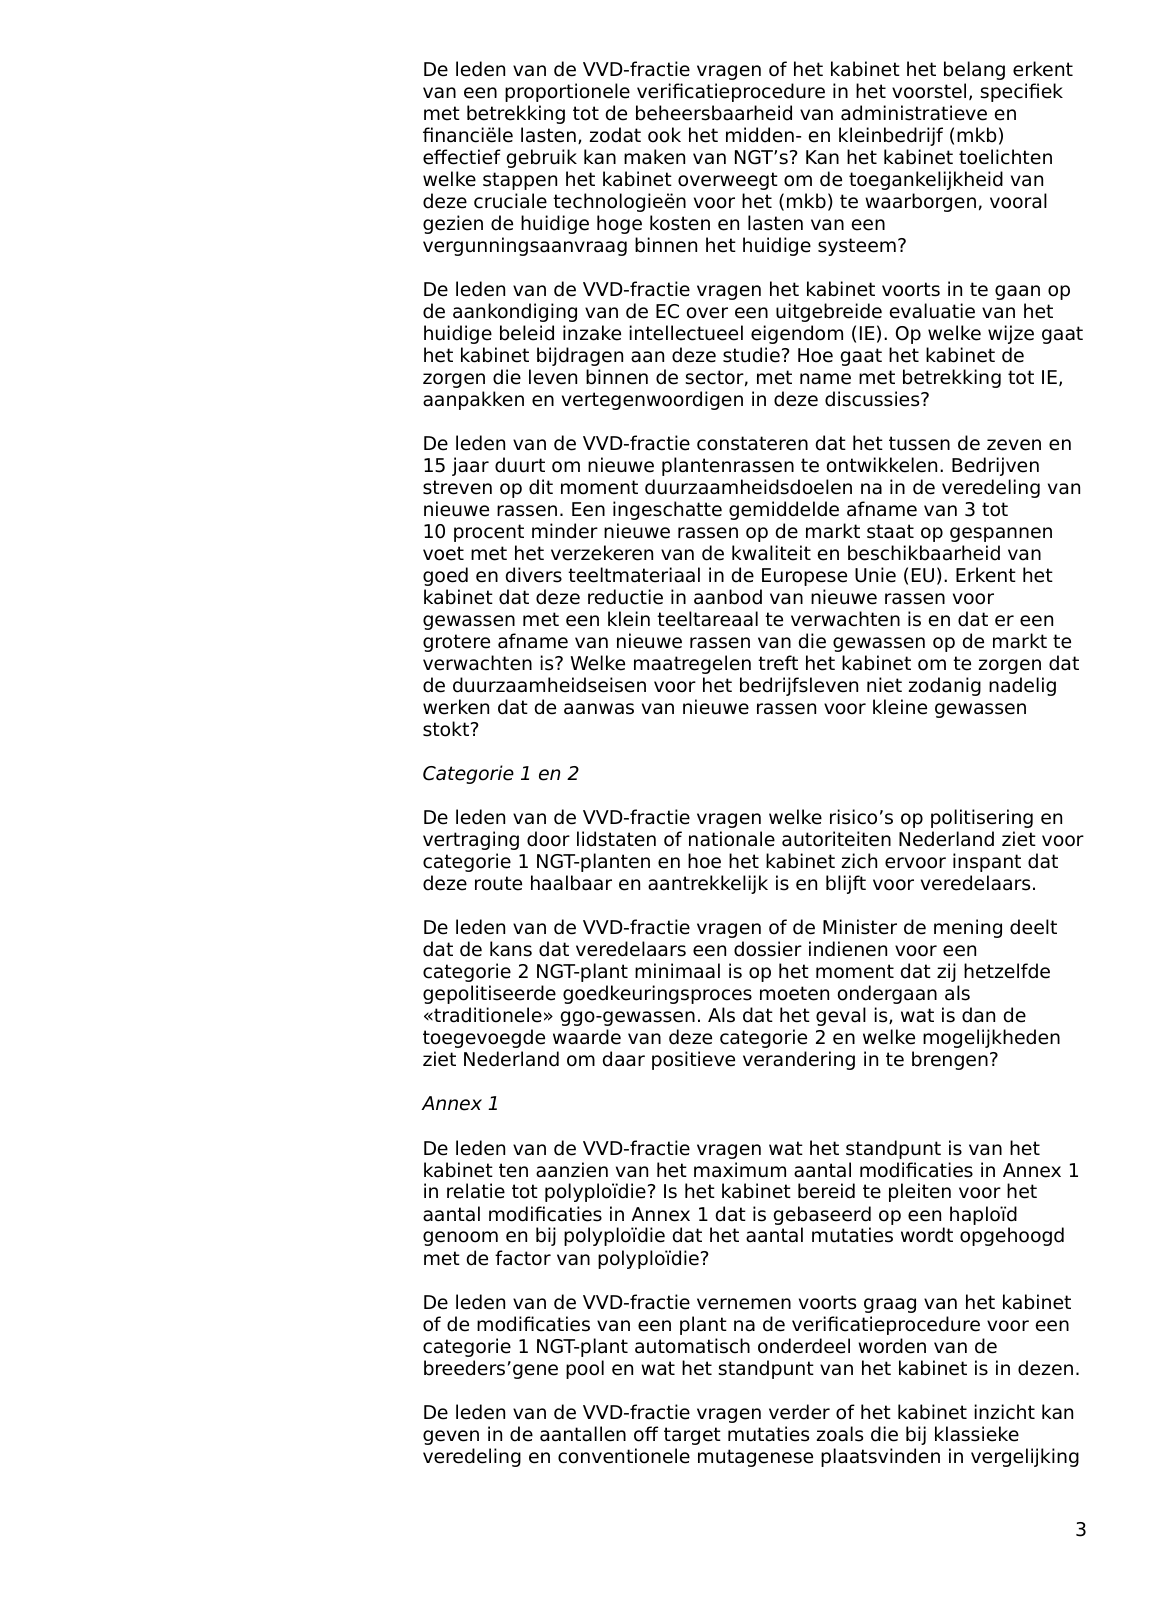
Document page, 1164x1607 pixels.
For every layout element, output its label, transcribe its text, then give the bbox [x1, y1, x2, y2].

text De leden van de VVD-fractie vragen het kabinet voorts in te gaan op de aankondiging van de EC over een uitgebreide evaluatie van het huidige beleid inzake intellectueel eigendom (IE). Op welke wijze gaat het kabinet bijdragen aan deze studie? Hoe gaat het kabinet de zorgen die leven binnen de sector, met name met betrekking tot IE, aanpakken en vertegenwoordigen in deze discussies? [422, 279, 1087, 411]
text De leden van de VVD-fractie vragen welke risico’s op politisering en vertraging door lidstaten of nationale autoriteiten Nederland ziet voor categorie 1 NGT-planten en hoe het kabinet zich ervoor inspant dat deze route haalbaar en aantrekkelijk is en blijft voor veredelaars. [422, 807, 1087, 895]
text De leden van de VVD-fractie vragen of het kabinet het belang erkent van een proportionele verificatieprocedure in het voorstel, specifiek met betrekking tot de beheersbaarheid van administratieve en financiële lasten, zodat ook het midden- en kleinbedrijf (mkb) effectief gebruik kan maken van NGT’s? Kan het kabinet toelichten welke stappen het kabinet overweegt om de toegankelijkheid van deze cruciale technologieën voor het (mkb) te waarborgen, vooral gezien de huidige hoge kosten en lasten van een vergunningsaanvraag binnen het huidige systeem? [422, 59, 1087, 257]
text De leden van de VVD-fractie constateren dat het tussen de zeven en 15 jaar duurt om nieuwe plantenrassen te ontwikkelen. Bedrijven streven op dit moment duurzaamheidsdoelen na in de veredeling van nieuwe rassen. Een ingeschatte gemiddelde afname van 3 tot 10 procent minder nieuwe rassen op de markt staat op gespannen voet met het verzekeren van de kwaliteit en beschikbaarheid van goed en divers teeltmateriaal in de Europese Unie (EU). Erkent het kabinet dat deze reductie in aanbod van nieuwe rassen voor gewassen met een klein teeltareaal te verwachten is en dat er een grotere afname van nieuwe rassen van die gewassen op de markt te verwachten is? Welke maatregelen treft het kabinet om te zorgen dat de duurzaamheidseisen voor het bedrijfsleven niet zodanig nadelig werken dat de aanwas van nieuwe rassen voor kleine gewassen stokt? [422, 433, 1087, 741]
subtitle Categorie 1 en 2 [422, 763, 1087, 785]
text De leden van de VVD-fractie vragen wat het standpunt is van het kabinet ten aanzien van het maximum aantal modificaties in Annex 1 in relatie tot polyploïdie? Is het kabinet bereid te pleiten voor het aantal modificaties in Annex 1 dat is gebaseerd op een haploïd genoom en bij polyploïdie dat het aantal mutaties wordt opgehoogd met de factor van polyploïdie? [422, 1137, 1087, 1269]
text De leden van de VVD-fractie vragen of de Minister de mening deelt dat de kans dat veredelaars een dossier indienen voor een categorie 2 NGT-plant minimaal is op het moment dat zij hetzelfde gepolitiseerde goedkeuringsproces moeten ondergaan als «traditionele» ggo-gewassen. Als dat het geval is, wat is dan de toegevoegde waarde van deze categorie 2 en welke mogelijkheden ziet Nederland om daar positieve verandering in te brengen? [422, 917, 1087, 1071]
text De leden van de VVD-fractie vernemen voorts graag van het kabinet of de modificaties van een plant na de verificatieprocedure voor een categorie 1 NGT-plant automatisch onderdeel worden van de breeders’gene pool en wat het standpunt van het kabinet is in dezen. [422, 1292, 1087, 1379]
subtitle Annex 1 [422, 1093, 1087, 1115]
text De leden van de VVD-fractie vragen verder of het kabinet inzicht kan geven in de aantallen off target mutaties zoals die bij klassieke veredeling en conventionele mutagenese plaatsvinden in vergelijking [422, 1402, 1087, 1468]
